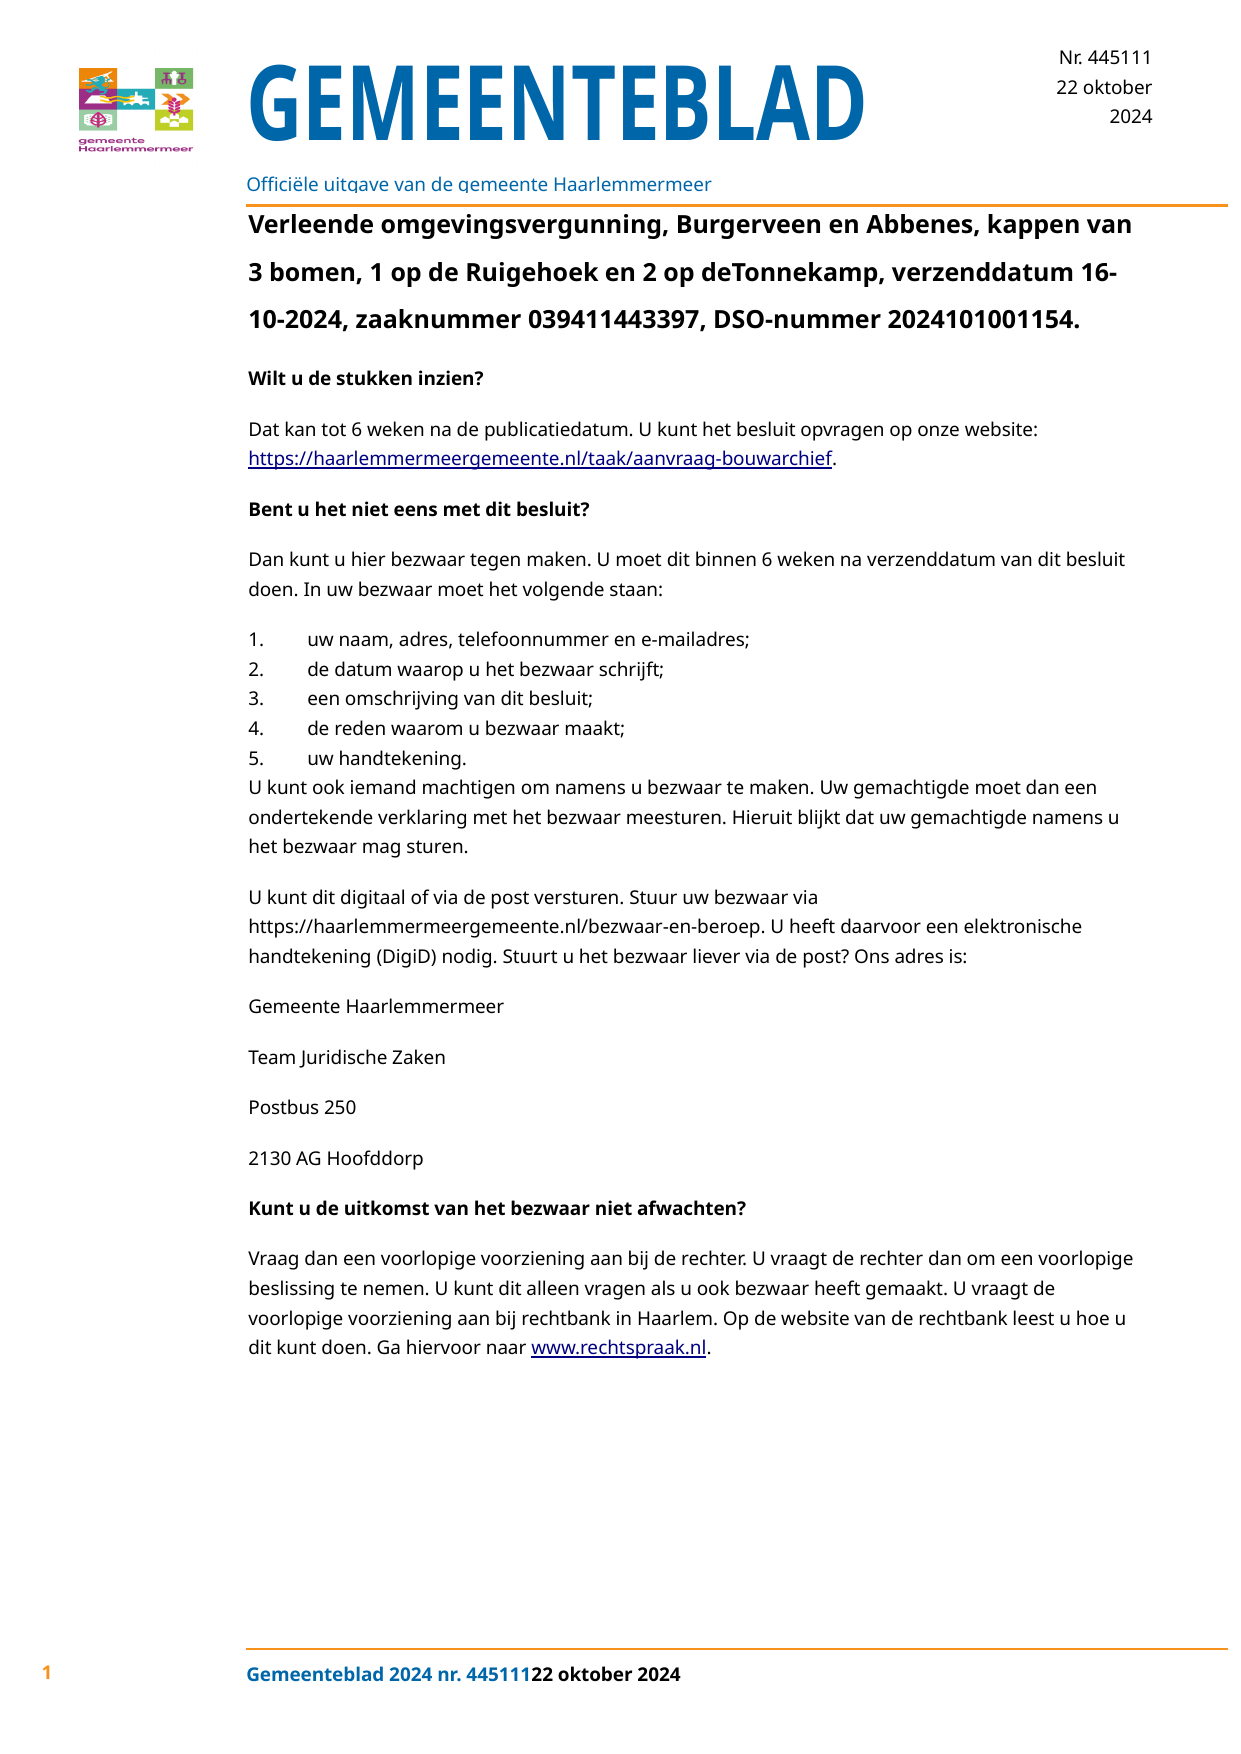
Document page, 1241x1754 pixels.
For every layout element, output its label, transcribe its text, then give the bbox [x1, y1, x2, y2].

text U kunt dit digitaal of via de post versturen. Stuur uw bezwaar via https://haarlemmermeergemeente.nl/bezwaar-en-beroep. U heeft daarvoor een elektronische handtekening (DigiD) nodig. Stuurt u het bezwaar liever via de post? Ons adres is: [248, 884, 1152, 969]
text 2130 AG Hoofddorp [248, 1145, 1152, 1170]
text Postbus 250 [248, 1094, 1152, 1120]
text Gemeente Haarlemmermeer [248, 993, 1152, 1019]
text Team Juridische Zaken [248, 1044, 1152, 1069]
list uw handtekening. [248, 745, 1152, 770]
list uw naam, adres, telefoonnummer en e-mailadres; [248, 626, 1152, 652]
text Verleende omgevingsvergunning, Burgerveen en Abbenes, kappen van 3 bomen, 1 op de Ruigehoek en 2 op deTonnekamp, verzenddatum 16-10-2024, zaaknummer 039411443397, DSO-nummer 2024101001154. [248, 207, 1152, 336]
list de datum waarop u het bezwaar schrijft; [248, 656, 1152, 682]
text Dan kunt u hier bezwaar tegen maken. U moet dit binnen 6 weken na verzenddatum van dit besluit doen. In uw bezwaar moet het volgende staan: [248, 546, 1152, 602]
text Kunt u de uitkomst van het bezwaar niet afwachten? [248, 1195, 1152, 1221]
text U kunt ook iemand machtigen om namens u bezwaar te maken. Uw gemachtigde moet dan een ondertekende verklaring met het bezwaar meesturen. Hieruit blijkt dat uw gemachtigde namens u het bezwaar mag sturen. [248, 774, 1152, 859]
text Wilt u de stukken inzien? [248, 366, 1152, 391]
list de reden waarom u bezwaar maakt; [248, 715, 1152, 741]
picture [41, 47, 231, 172]
text Dat kan tot 6 weken na de publicatiedatum. U kunt het besluit opvragen op onze website: https://haarlemmermeergemeente.nl/taak/aanvraag-bouwarchief. [248, 416, 1152, 471]
text Bent u het niet eens met dit besluit? [248, 496, 1152, 522]
text Vraag dan een voorlopige voorziening aan bij de rechter. U vraagt de rechter dan om een voorlopige beslissing te nemen. U kunt dit alleen vragen als u ook bezwaar heeft gemaakt. U vraagt de voorlopige voorziening aan bij rechtbank in Haarlem. Op de website van de rechtbank leest u hoe u dit kunt doen. Ga hiervoor naar www.rechtspraak.nl. [248, 1246, 1152, 1360]
list een omschrijving van dit besluit; [248, 686, 1152, 711]
